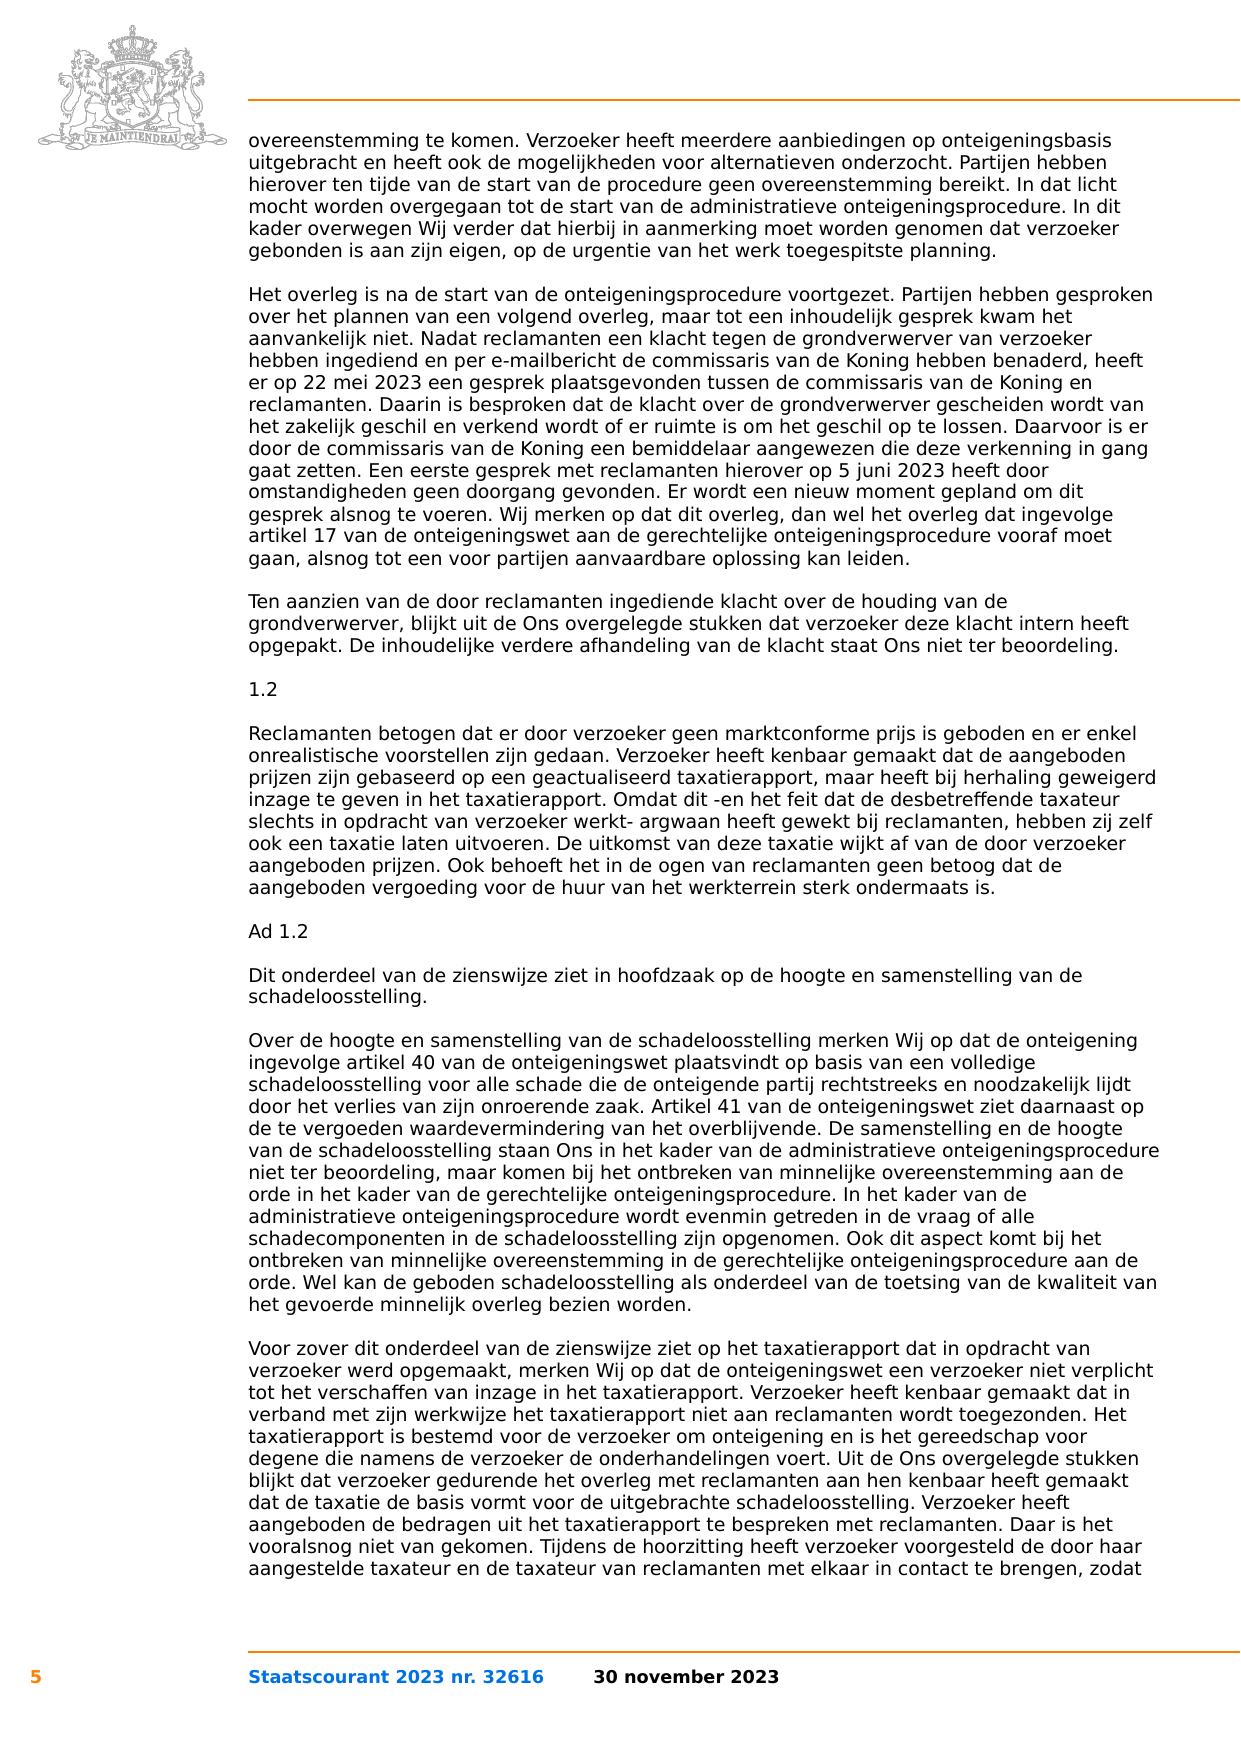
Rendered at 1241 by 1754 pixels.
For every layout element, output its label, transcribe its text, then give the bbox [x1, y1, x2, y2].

text Voor zover dit onderdeel van de zienswijze ziet op het taxatierapport dat in opdracht van verzoeker werd opgemaakt, merken Wij op dat de onteigeningswet een verzoeker niet verplicht tot het verschaffen van inzage in het taxatierapport. Verzoeker heeft kenbaar gemaakt dat in verband met zijn werkwijze het taxatierapport niet aan reclamanten wordt toegezonden. Het taxatierapport is bestemd voor de verzoeker om onteigening en is het gereedschap voor degene die namens de verzoeker de onderhandelingen voert. Uit de Ons overgelegde stukken blijkt dat verzoeker gedurende het overleg met reclamanten aan hen kenbaar heeft gemaakt dat de taxatie de basis vormt voor de uitgebrachte schadeloosstelling. Verzoeker heeft aangeboden de bedragen uit het taxatierapport te bespreken met reclamanten. Daar is het vooralsnog niet van gekomen. Tijdens de hoorzitting heeft verzoeker voorgesteld de door haar aangestelde taxateur en de taxateur van reclamanten met elkaar in contact te brengen, zodat [248, 1338, 1163, 1580]
text Dit onderdeel van de zienswijze ziet in hoofdzaak op de hoogte en samenstelling van de schadeloosstelling. [248, 964, 1163, 1008]
text Ten aanzien van de door reclamanten ingediende klacht over de houding van de grondverwerver, blijkt uit de Ons overgelegde stukken dat verzoeker deze klacht intern heeft opgepakt. De inhoudelijke verdere afhandeling van de klacht staat Ons niet ter beoordeling. [248, 591, 1163, 657]
text 1.2 [248, 679, 1163, 701]
picture [38, 25, 227, 150]
text Ad 1.2 [248, 921, 1163, 943]
text Reclamanten betogen dat er door verzoeker geen marktconforme prijs is geboden en er enkel onrealistische voorstellen zijn gedaan. Verzoeker heeft kenbaar gemaakt dat de aangeboden prijzen zijn gebaseerd op een geactualiseerd taxatierapport, maar heeft bij herhaling geweigerd inzage te geven in het taxatierapport. Omdat dit -en het feit dat de desbetreffende taxateur slechts in opdracht van verzoeker werkt- argwaan heeft gewekt bij reclamanten, hebben zij zelf ook een taxatie laten uitvoeren. De uitkomst van deze taxatie wijkt af van de door verzoeker aangeboden prijzen. Ook behoeft het in de ogen van reclamanten geen betoog dat de aangeboden vergoeding voor de huur van het werkterrein sterk ondermaats is. [248, 723, 1163, 899]
text Het overleg is na de start van de onteigeningsprocedure voortgezet. Partijen hebben gesproken over het plannen van een volgend overleg, maar tot een inhoudelijk gesprek kwam het aanvankelijk niet. Nadat reclamanten een klacht tegen de grondverwerver van verzoeker hebben ingediend en per e-mailbericht de commissaris van de Koning hebben benaderd, heeft er op 22 mei 2023 een gesprek plaatsgevonden tussen de commissaris van de Koning en reclamanten. Daarin is besproken dat de klacht over de grondverwerver gescheiden wordt van het zakelijk geschil en verkend wordt of er ruimte is om het geschil op te lossen. Daarvoor is er door de commissaris van de Koning een bemiddelaar aangewezen die deze verkenning in gang gaat zetten. Een eerste gesprek met reclamanten hierover op 5 juni 2023 heeft door omstandigheden geen doorgang gevonden. Er wordt een nieuw moment gepland om dit gesprek alsnog te voeren. Wij merken op dat dit overleg, dan wel het overleg dat ingevolge artikel 17 van de onteigeningswet aan de gerechtelijke onteigeningsprocedure vooraf moet gaan, alsnog tot een voor partijen aanvaardbare oplossing kan leiden. [248, 284, 1163, 569]
text overeenstemming te komen. Verzoeker heeft meerdere aanbiedingen op onteigeningsbasis uitgebracht en heeft ook de mogelijkheden voor alternatieven onderzocht. Partijen hebben hierover ten tijde van de start van de procedure geen overeenstemming bereikt. In dat licht mocht worden overgegaan tot de start van de administratieve onteigeningsprocedure. In dit kader overwegen Wij verder dat hierbij in aanmerking moet worden genomen dat verzoeker gebonden is aan zijn eigen, op de urgentie van het werk toegespitste planning. [248, 130, 1163, 262]
text Over de hoogte en samenstelling van de schadeloosstelling merken Wij op dat de onteigening ingevolge artikel 40 van de onteigeningswet plaatsvindt op basis van een volledige schadeloosstelling voor alle schade die de onteigende partij rechtstreeks en noodzakelijk lijdt door het verlies van zijn onroerende zaak. Artikel 41 van de onteigeningswet ziet daarnaast op de te vergoeden waardevermindering van het overblijvende. De samenstelling en de hoogte van de schadeloosstelling staan Ons in het kader van de administratieve onteigeningsprocedure niet ter beoordeling, maar komen bij het ontbreken van minnelijke overeenstemming aan de orde in het kader van de gerechtelijke onteigeningsprocedure. In het kader van de administratieve onteigeningsprocedure wordt evenmin getreden in de vraag of alle schadecomponenten in de schadeloosstelling zijn opgenomen. Ook dit aspect komt bij het ontbreken van minnelijke overeenstemming in de gerechtelijke onteigeningsprocedure aan de orde. Wel kan de geboden schadeloosstelling als onderdeel van de toetsing van de kwaliteit van het gevoerde minnelijk overleg bezien worden. [248, 1030, 1163, 1316]
